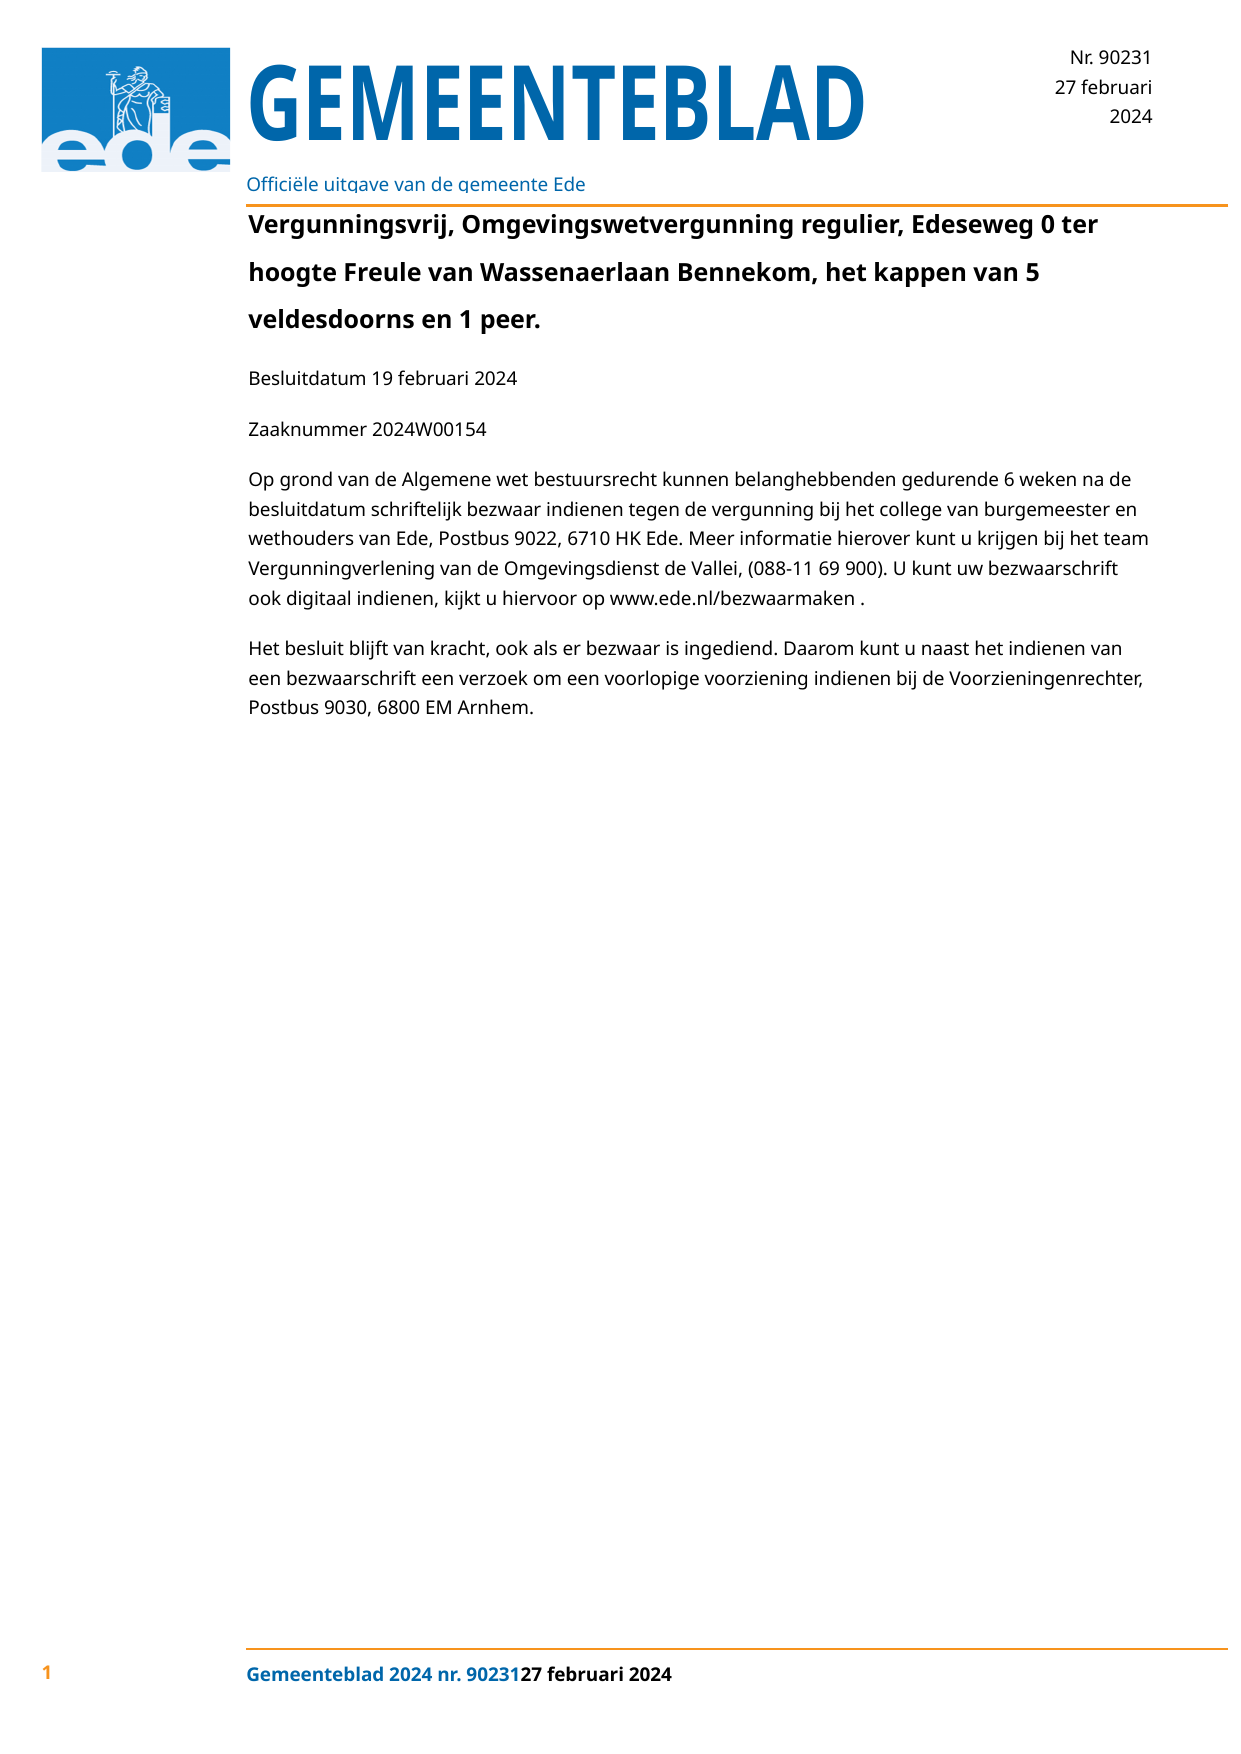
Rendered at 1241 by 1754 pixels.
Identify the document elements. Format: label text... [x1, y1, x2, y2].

text Zaaknummer 2024W00154 [248, 416, 1152, 442]
picture [41, 47, 231, 172]
text Op grond van de Algemene wet bestuursrecht kunnen belanghebbenden gedurende 6 weken na de besluitdatum schriftelijk bezwaar indienen tegen de vergunning bij het college van burgemeester en wethouders van Ede, Postbus 9022, 6710 HK Ede. Meer informatie hierover kunt u krijgen bij het team Vergunningverlening van de Omgevingsdienst de Vallei, (088-11 69 900). U kunt uw bezwaarschrift ook digitaal indienen, kijkt u hiervoor op www.ede.nl/bezwaarmaken . [248, 466, 1152, 610]
text Het besluit blijft van kracht, ook als er bezwaar is ingediend. Daarom kunt u naast het indienen van een bezwaarschrift een verzoek om een voorlopige voorziening indienen bij de Voorzieningenrechter, Postbus 9030, 6800 EM Arnhem. [248, 635, 1152, 720]
text Besluitdatum 19 februari 2024 [248, 366, 1152, 391]
text Vergunningsvrij, Omgevingswetvergunning regulier, Edeseweg 0 ter hoogte Freule van Wassenaerlaan Bennekom, het kappen van 5 veldesdoorns en 1 peer. [248, 207, 1152, 336]
